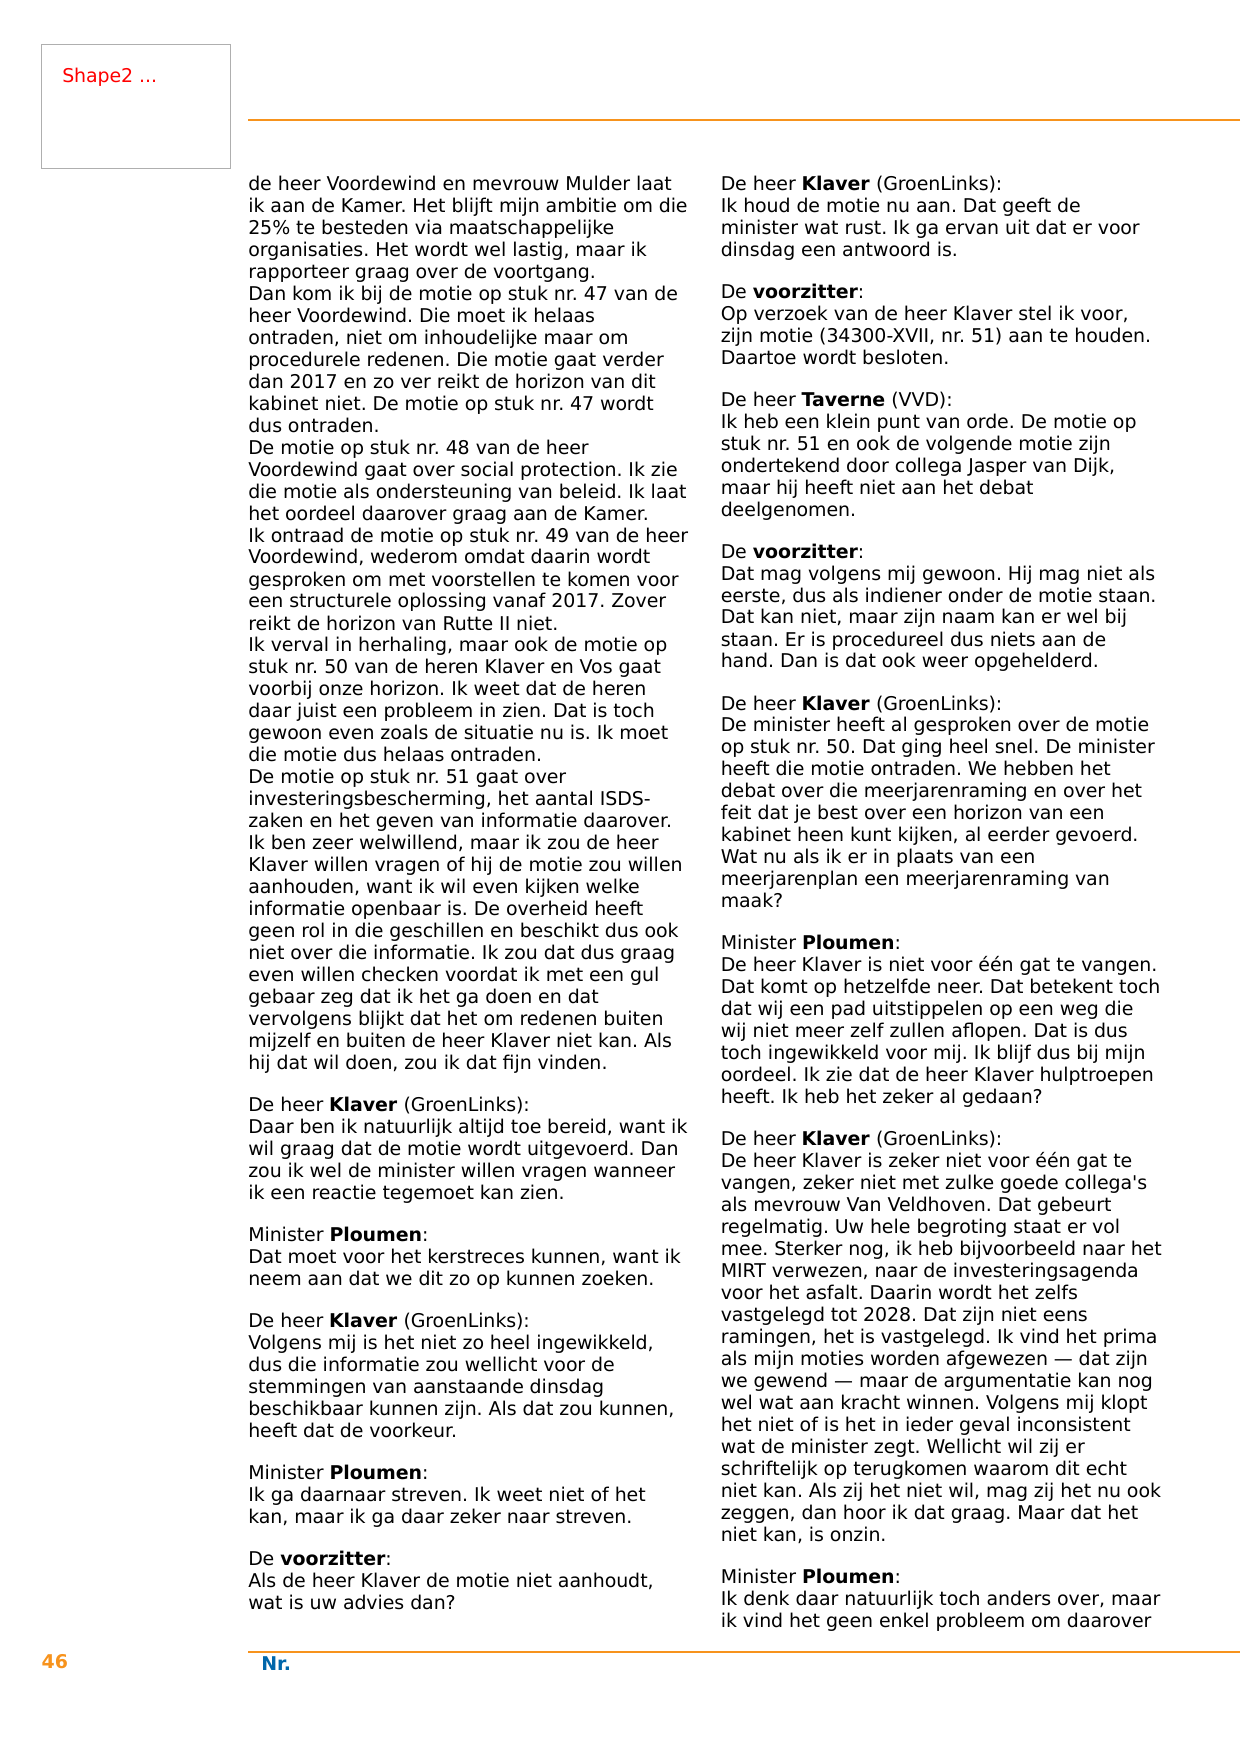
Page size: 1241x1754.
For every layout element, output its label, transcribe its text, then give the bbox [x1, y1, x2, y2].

text Minister Ploumen: [721, 1566, 1163, 1588]
text De heer Klaver (GroenLinks): [248, 1310, 691, 1332]
text De heer Klaver (GroenLinks): [721, 692, 1163, 714]
text De heer Klaver is zeker niet voor één gat te vangen, zeker niet met zulke goede collega's als mevrouw Van Veldhoven. Dat gebeurt regelmatig. Uw hele begroting staat er vol mee. Sterker nog, ik heb bijvoorbeeld naar het MIRT verwezen, naar de investeringsagenda voor het asfalt. Daarin wordt het zelfs vastgelegd tot 2028. Dat zijn niet eens ramingen, het is vastgelegd. Ik vind het prima als mijn moties worden afgewezen — dat zijn we gewend — maar de argumentatie kan nog wel wat aan kracht winnen. Volgens mij klopt het niet of is het in ieder geval inconsistent wat de minister zegt. Wellicht wil zij er schriftelijk op terugkomen waarom dit echt niet kan. Als zij het niet wil, mag zij het nu ook zeggen, dan hoor ik dat graag. Maar dat het niet kan, is onzin. [721, 1150, 1163, 1546]
text Minister Ploumen: [721, 932, 1163, 954]
text De voorzitter: [248, 1548, 691, 1569]
text De voorzitter: [721, 281, 1163, 303]
text Volgens mij is het niet zo heel ingewikkeld, dus die informatie zou wellicht voor de stemmingen van aanstaande dinsdag beschikbaar kunnen zijn. Als dat zou kunnen, heeft dat de voorkeur. [248, 1332, 691, 1442]
text Ik denk daar natuurlijk toch anders over, maar ik vind het geen enkel probleem om daarover [721, 1588, 1163, 1632]
text De heer Klaver (GroenLinks): [721, 173, 1163, 195]
text Ik ontraad de motie op stuk nr. 49 van de heer Voordewind, wederom omdat daarin wordt gesproken om met voorstellen te komen voor een structurele oplossing vanaf 2017. Zover reikt de horizon van Rutte II niet. [248, 524, 691, 634]
text Dat mag volgens mij gewoon. Hij mag niet als eerste, dus als indiener onder de motie staan. Dat kan niet, maar zijn naam kan er wel bij staan. Er is procedureel dus niets aan de hand. Dan is dat ook weer opgehelderd. [721, 562, 1163, 672]
text Ik houd de motie nu aan. Dat geeft de minister wat rust. Ik ga ervan uit dat er voor dinsdag een antwoord is. [721, 195, 1163, 261]
text De minister heeft al gesproken over de motie op stuk nr. 50. Dat ging heel snel. De minister heeft die motie ontraden. We hebben het debat over die meerjarenraming en over het feit dat je best over een horizon van een kabinet heen kunt kijken, al eerder gevoerd. Wat nu als ik er in plaats van een meerjarenplan een meerjarenraming van maak? [721, 714, 1163, 912]
text De heer Klaver (GroenLinks): [721, 1128, 1163, 1150]
text de heer Voordewind en mevrouw Mulder laat ik aan de Kamer. Het blijft mijn ambitie om die 25% te besteden via maatschappelijke organisaties. Het wordt wel lastig, maar ik rapporteer graag over de voortgang. [248, 173, 691, 283]
text Als de heer Klaver de motie niet aanhoudt, wat is uw advies dan? [248, 1569, 691, 1613]
text Daartoe wordt besloten. [721, 347, 1163, 369]
text Minister Ploumen: [248, 1462, 691, 1484]
text Dan kom ik bij de motie op stuk nr. 47 van de heer Voordewind. Die moet ik helaas ontraden, niet om inhoudelijke maar om procedurele redenen. Die motie gaat verder dan 2017 en zo ver reikt de horizon van dit kabinet niet. De motie op stuk nr. 47 wordt dus ontraden. [248, 283, 691, 437]
text De motie op stuk nr. 51 gaat over investeringsbescherming, het aantal ISDS-zaken en het geven van informatie daarover. Ik ben zeer welwillend, maar ik zou de heer Klaver willen vragen of hij de motie zou willen aanhouden, want ik wil even kijken welke informatie openbaar is. De overheid heeft geen rol in die geschillen en beschikt dus ook niet over die informatie. Ik zou dat dus graag even willen checken voordat ik met een gul gebaar zeg dat ik het ga doen en dat vervolgens blijkt dat het om redenen buiten mijzelf en buiten de heer Klaver niet kan. Als hij dat wil doen, zou ik dat fijn vinden. [248, 766, 691, 1074]
text Ik ga daarnaar streven. Ik weet niet of het kan, maar ik ga daar zeker naar streven. [248, 1484, 691, 1528]
text De heer Klaver (GroenLinks): [248, 1094, 691, 1116]
text De motie op stuk nr. 48 van de heer Voordewind gaat over social protection. Ik zie die motie als ondersteuning van beleid. Ik laat het oordeel daarover graag aan de Kamer. [248, 437, 691, 524]
text Ik verval in herhaling, maar ook de motie op stuk nr. 50 van de heren Klaver en Vos gaat voorbij onze horizon. Ik weet dat de heren daar juist een probleem in zien. Dat is toch gewoon even zoals de situatie nu is. Ik moet die motie dus helaas ontraden. [248, 634, 691, 766]
text Ik heb een klein punt van orde. De motie op stuk nr. 51 en ook de volgende motie zijn ondertekend door collega Jasper van Dijk, maar hij heeft niet aan het debat deelgenomen. [721, 411, 1163, 521]
text Op verzoek van de heer Klaver stel ik voor, zijn motie (34300-XVII, nr. 51) aan te houden. [721, 303, 1163, 347]
text De heer Taverne (VVD): [721, 389, 1163, 411]
text Dat moet voor het kerstreces kunnen, want ik neem aan dat we dit zo op kunnen zoeken. [248, 1246, 691, 1290]
text Daar ben ik natuurlijk altijd toe bereid, want ik wil graag dat de motie wordt uitgevoerd. Dan zou ik wel de minister willen vragen wanneer ik een reactie tegemoet kan zien. [248, 1116, 691, 1204]
text De heer Klaver is niet voor één gat te vangen. Dat komt op hetzelfde neer. Dat betekent toch dat wij een pad uitstippelen op een weg die wij niet meer zelf zullen aflopen. Dat is dus toch ingewikkeld voor mij. Ik blijf dus bij mijn oordeel. Ik zie dat de heer Klaver hulptroepen heeft. Ik heb het zeker al gedaan? [721, 954, 1163, 1108]
text De voorzitter: [721, 541, 1163, 562]
text Minister Ploumen: [248, 1224, 691, 1246]
